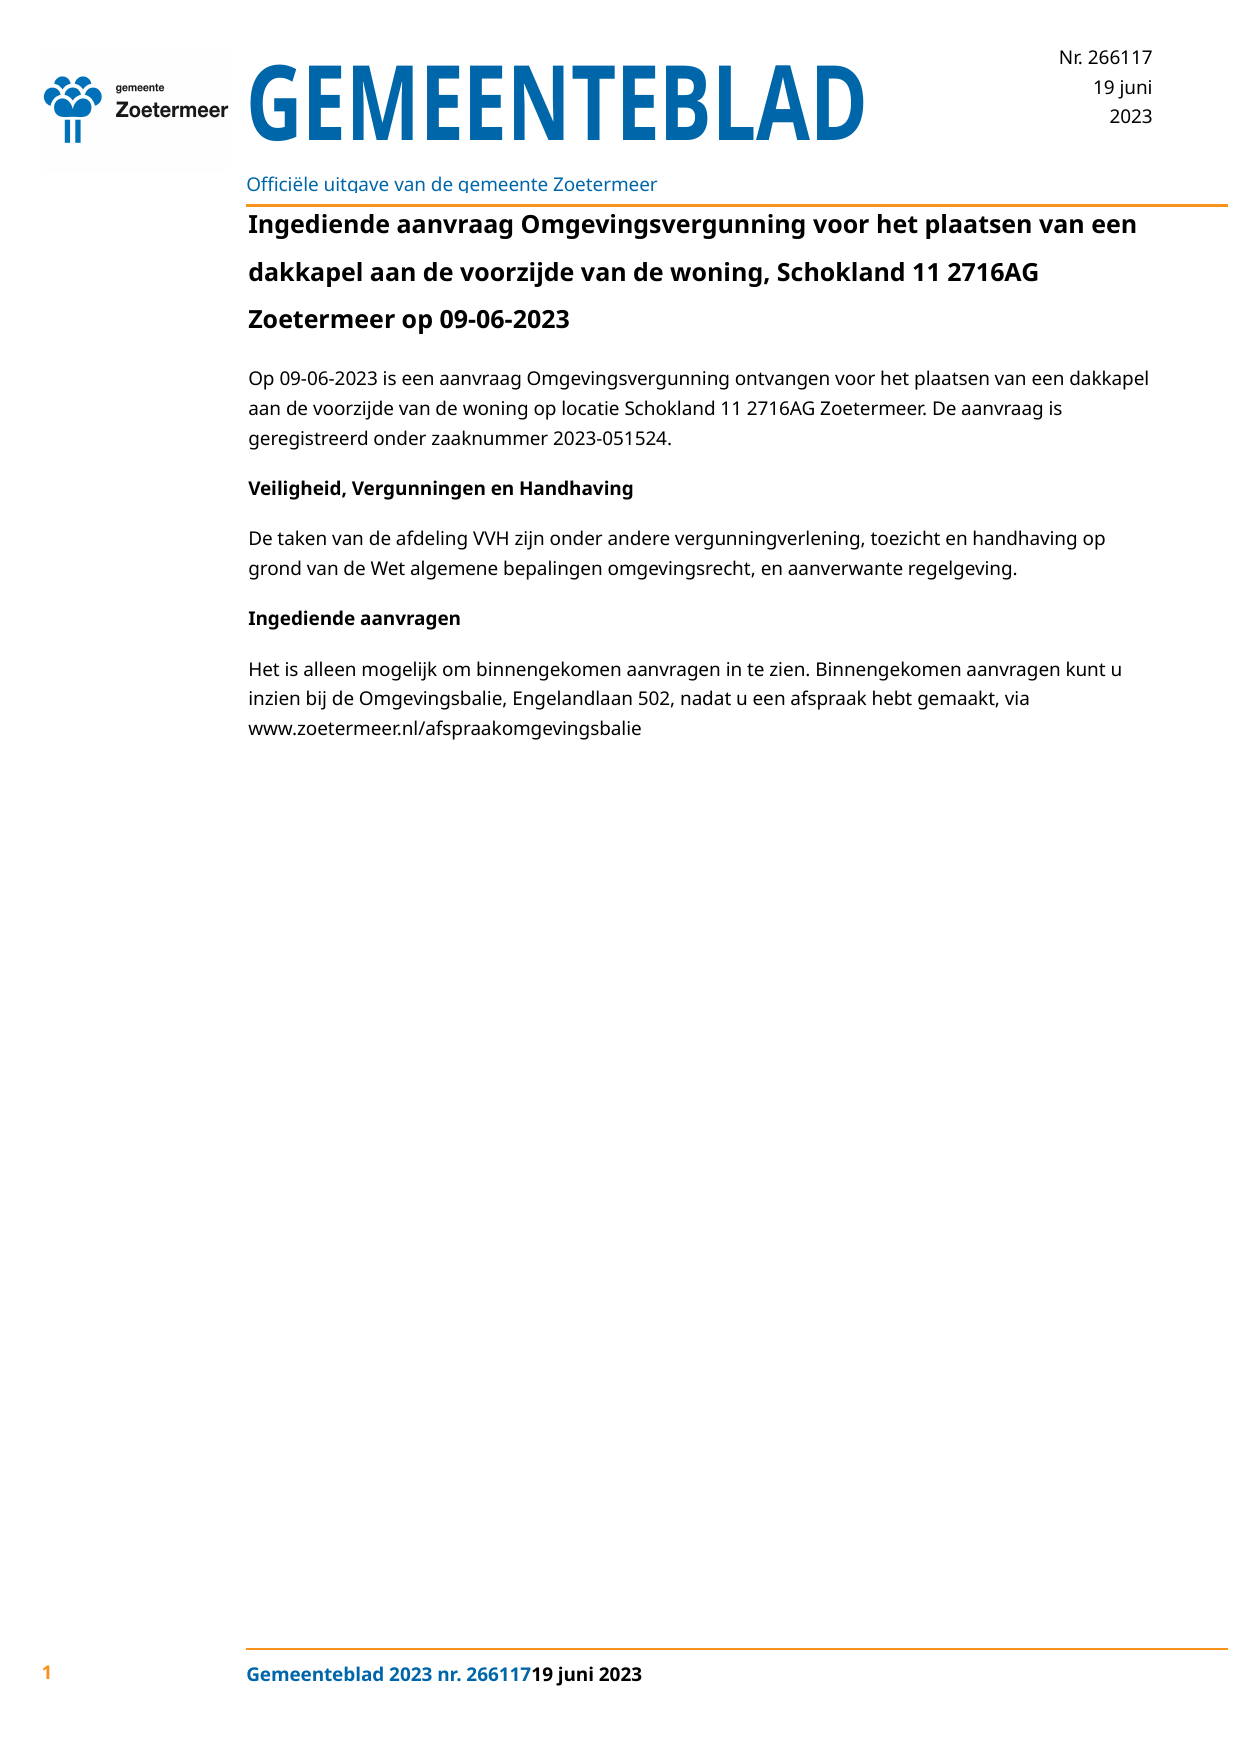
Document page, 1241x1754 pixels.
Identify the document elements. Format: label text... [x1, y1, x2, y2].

text Ingediende aanvraag Omgevingsvergunning voor het plaatsen van een dakkapel aan de voorzijde van de woning, Schokland 11 2716AG Zoetermeer op 09-06-2023 [248, 207, 1152, 336]
text Op 09-06-2023 is een aanvraag Omgevingsvergunning ontvangen voor het plaatsen van een dakkapel aan de voorzijde van de woning op locatie Schokland 11 2716AG Zoetermeer. De aanvraag is geregistreerd onder zaaknummer 2023-051524. [248, 366, 1152, 450]
picture [41, 47, 231, 172]
text Veiligheid, Vergunningen en Handhaving [248, 475, 1152, 501]
text Ingediende aanvragen [248, 606, 1152, 631]
text Het is alleen mogelijk om binnengekomen aanvragen in te zien. Binnengekomen aanvragen kunt u inzien bij de Omgevingsbalie, Engelandlaan 502, nadat u een afspraak hebt gemaakt, via www.zoetermeer.nl/afspraakomgevingsbalie [248, 656, 1152, 741]
text De taken van de afdeling VVH zijn onder andere vergunningverlening, toezicht en handhaving op grond van de Wet algemene bepalingen omgevingsrecht, en aanverwante regelgeving. [248, 526, 1152, 581]
